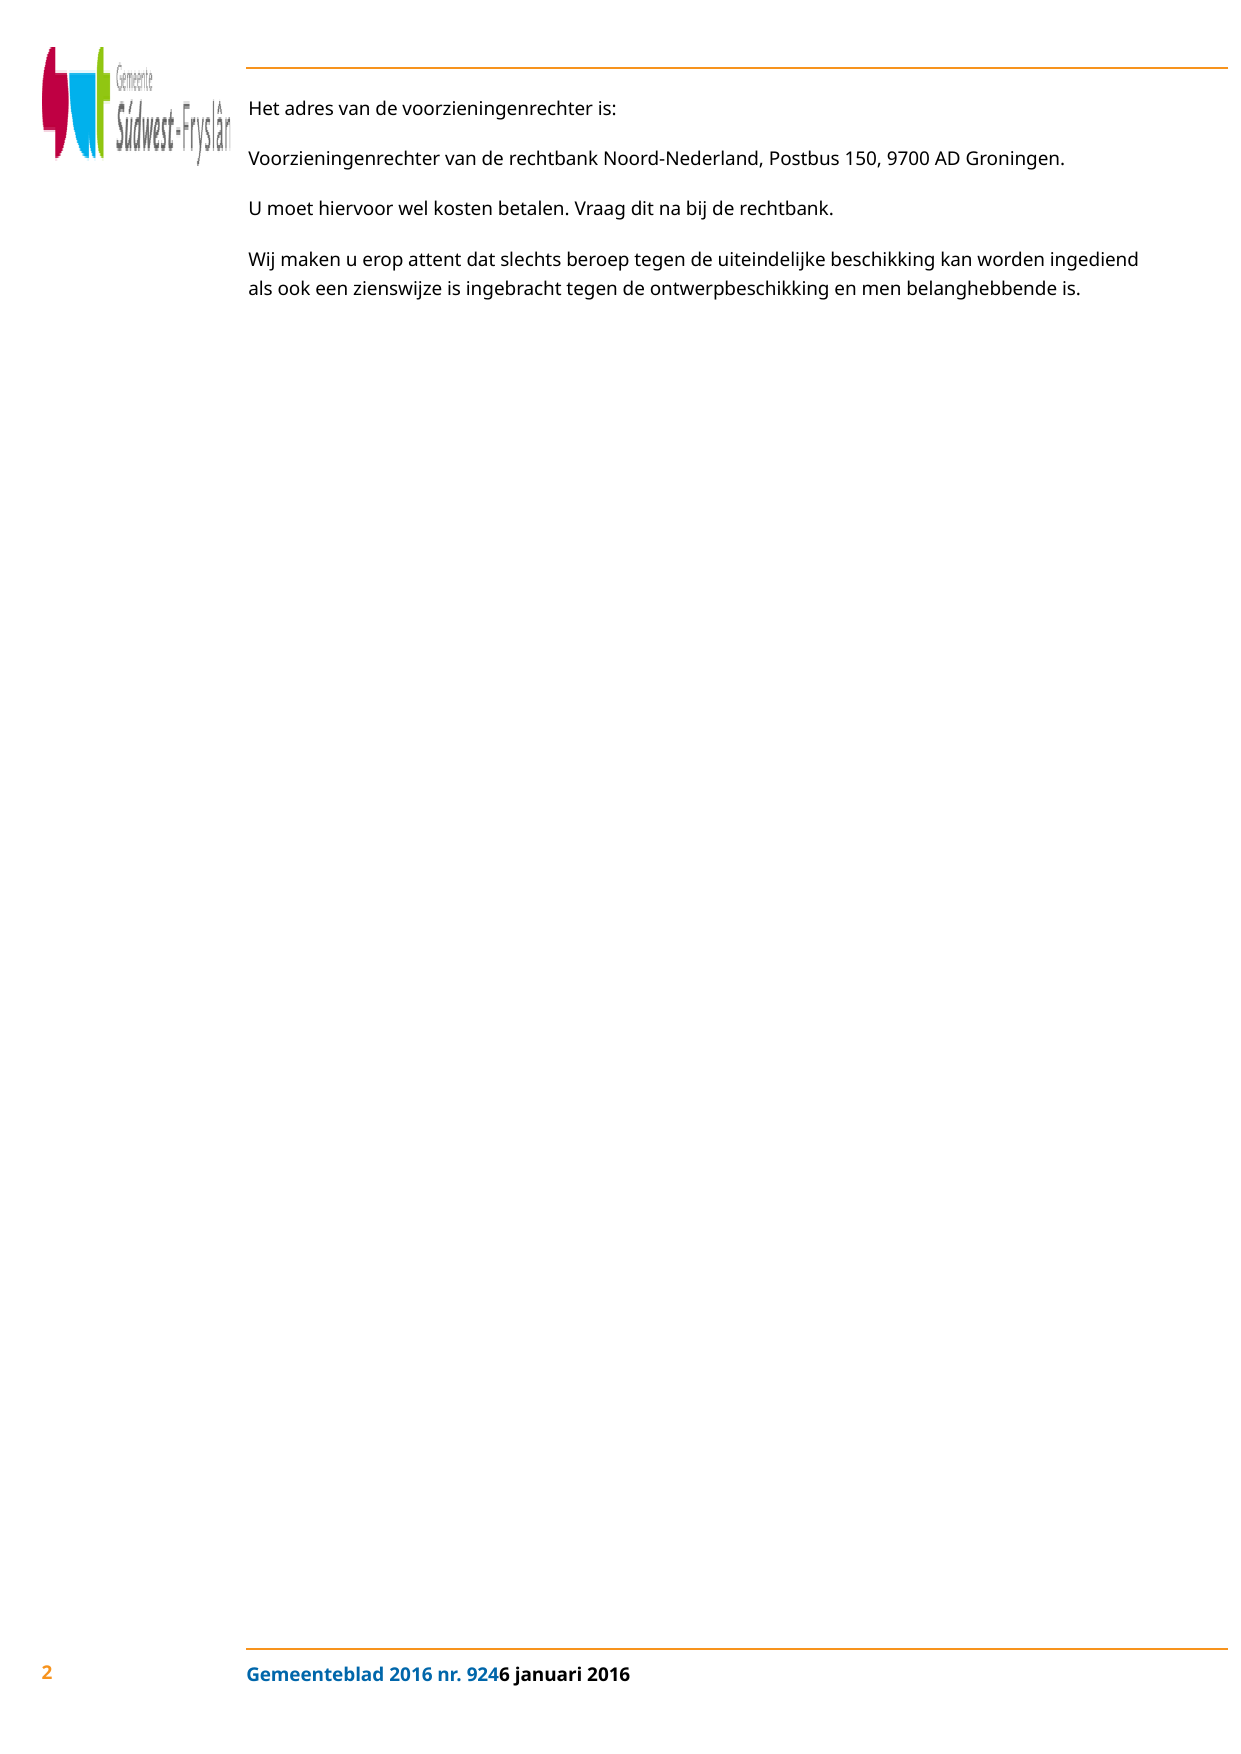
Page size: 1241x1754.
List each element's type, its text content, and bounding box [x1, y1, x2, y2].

text U moet hiervoor wel kosten betalen. Vraag dit na bij de rechtbank. [248, 196, 1152, 221]
text Wij maken u erop attent dat slechts beroep tegen de uiteindelijke beschikking kan worden ingediend als ook een zienswijze is ingebracht tegen de ontwerpbeschikking en men belanghebbende is. [248, 246, 1152, 301]
picture [41, 47, 231, 172]
text Voorzieningenrechter van de rechtbank Noord-Nederland, Postbus 150, 9700 AD Groningen. [248, 145, 1152, 171]
text Het adres van de voorzieningenrechter is: [248, 95, 1152, 121]
